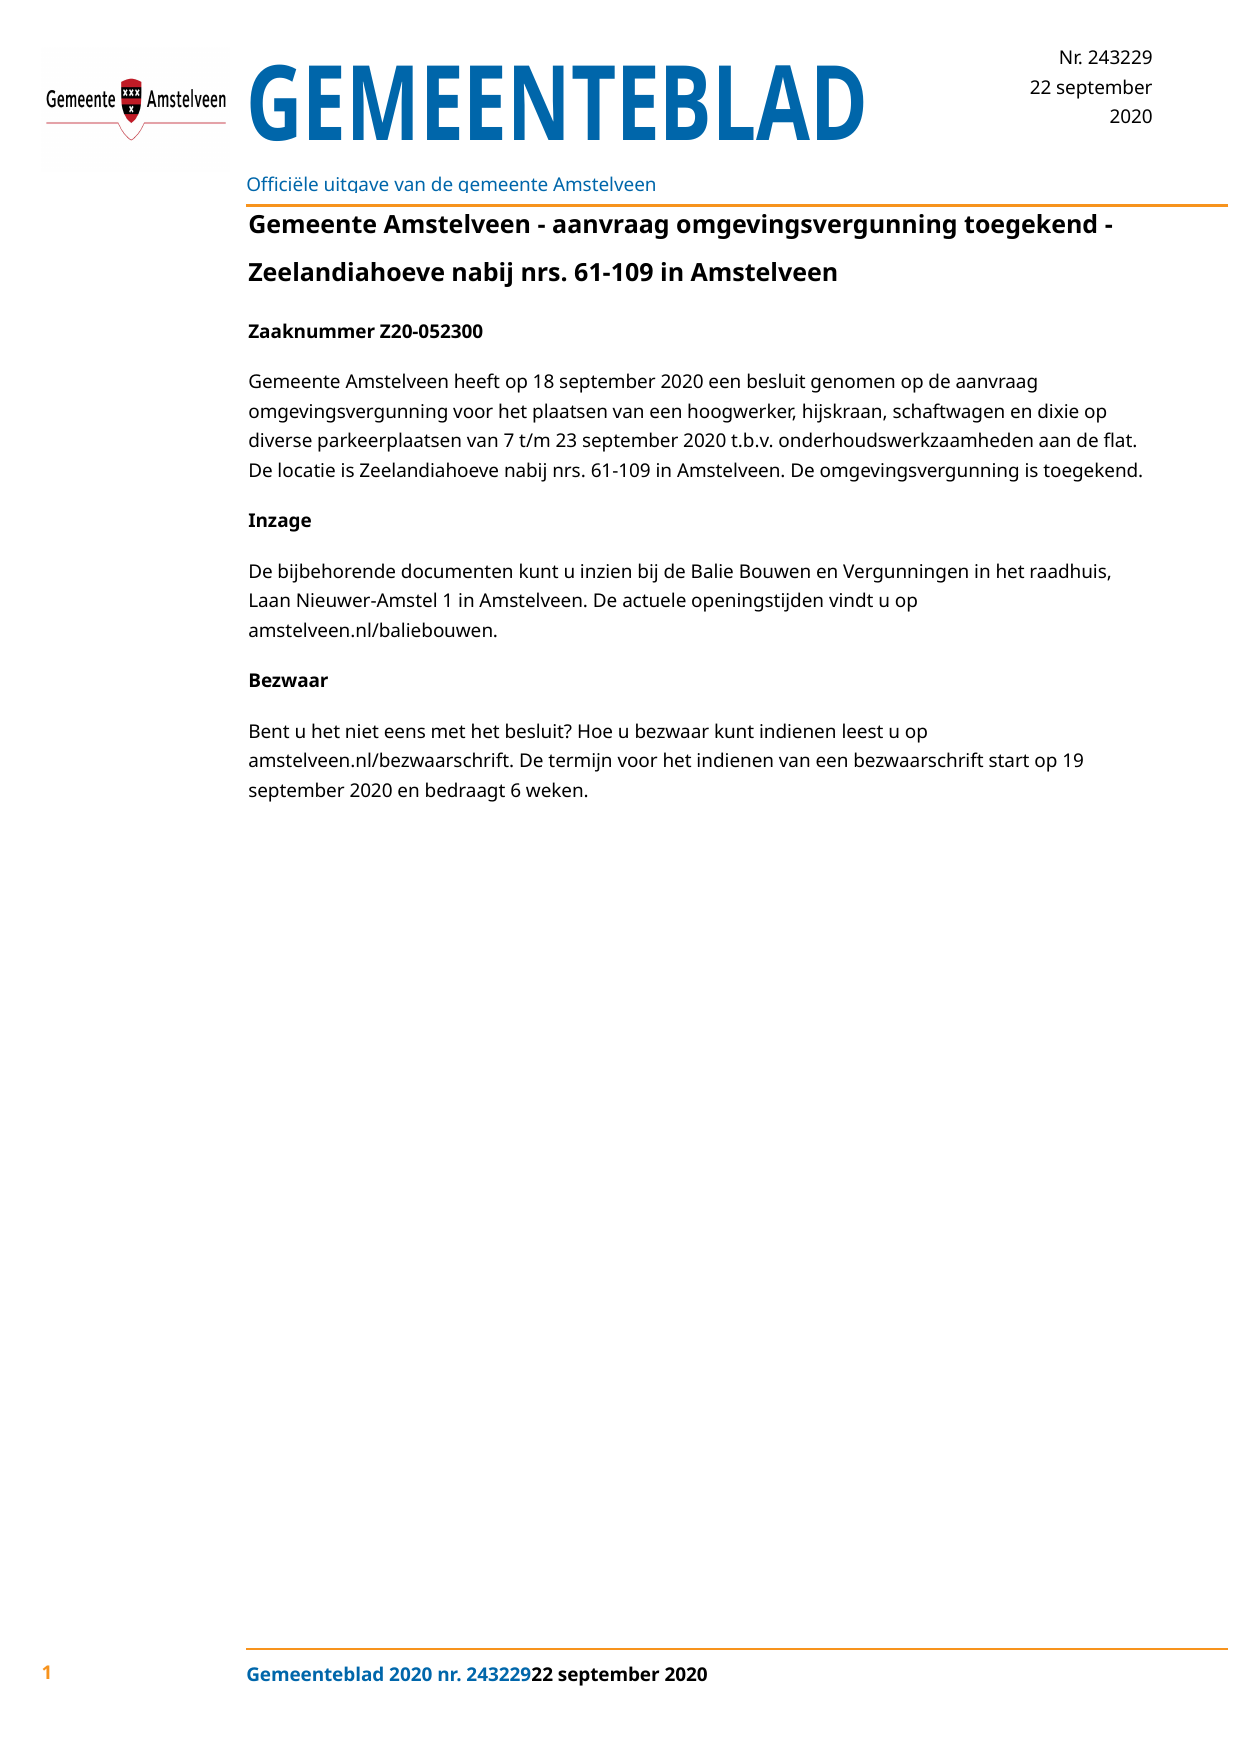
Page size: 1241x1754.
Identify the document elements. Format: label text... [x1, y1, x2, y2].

text Inzage [248, 507, 1152, 533]
text Bezwaar [248, 667, 1152, 693]
picture [41, 47, 231, 172]
text Gemeente Amstelveen - aanvraag omgevingsvergunning toegekend - Zeelandiahoeve nabij nrs. 61-109 in Amstelveen [248, 207, 1152, 288]
text Zaaknummer Z20-052300 [248, 318, 1152, 344]
text Gemeente Amstelveen heeft op 18 september 2020 een besluit genomen op de aanvraag omgevingsvergunning voor het plaatsen van een hoogwerker, hijskraan, schaftwagen en dixie op diverse parkeerplaatsen van 7 t/m 23 september 2020 t.b.v. onderhoudswerkzaamheden aan de flat. De locatie is Zeelandiahoeve nabij nrs. 61-109 in Amstelveen. De omgevingsvergunning is toegekend. [248, 368, 1152, 483]
text De bijbehorende documenten kunt u inzien bij de Balie Bouwen en Vergunningen in het raadhuis, Laan Nieuwer-Amstel 1 in Amstelveen. De actuele openingstijden vindt u op amstelveen.nl/baliebouwen. [248, 558, 1152, 643]
text Bent u het niet eens met het besluit? Hoe u bezwaar kunt indienen leest u op amstelveen.nl/bezwaarschrift. De termijn voor het indienen van een bezwaarschrift start op 19 september 2020 en bedraagt 6 weken. [248, 718, 1152, 803]
